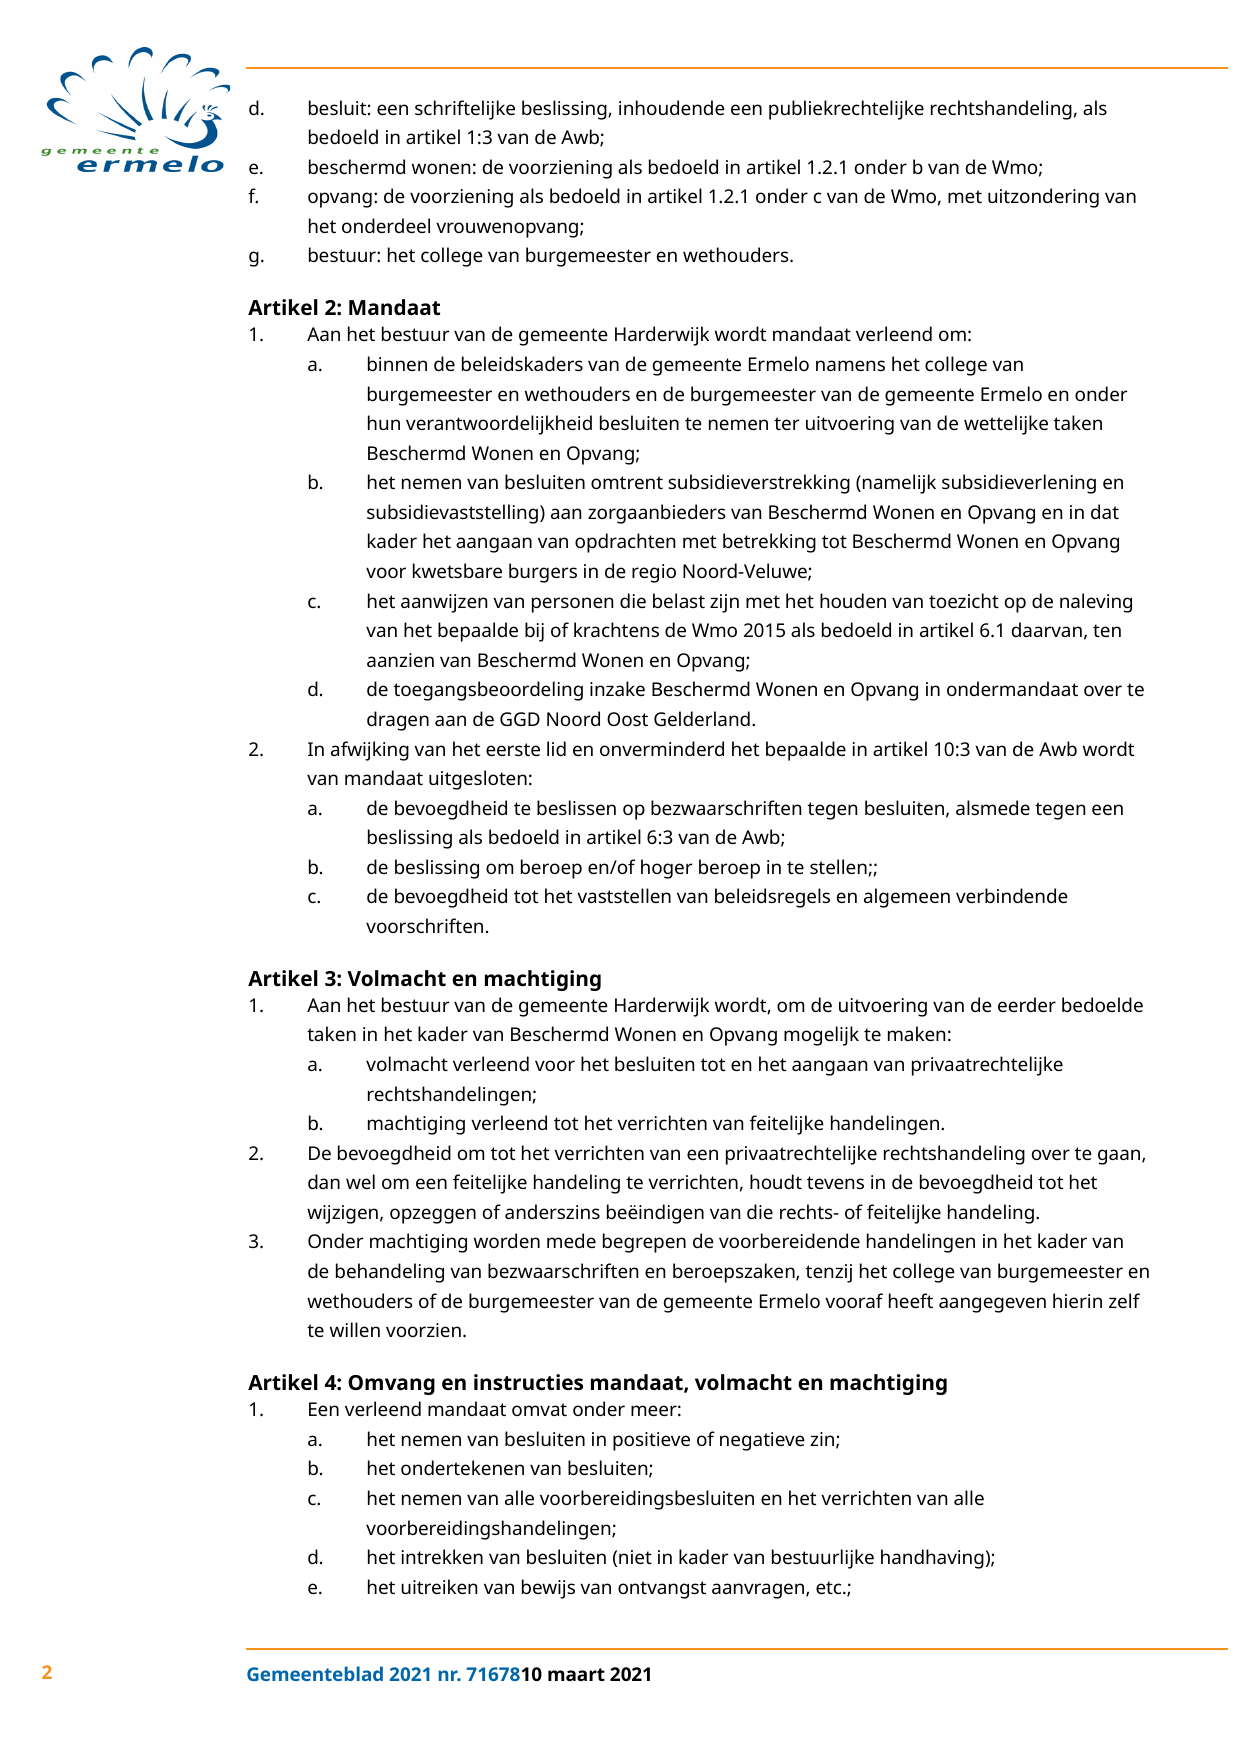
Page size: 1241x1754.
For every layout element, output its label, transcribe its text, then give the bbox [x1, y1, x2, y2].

list binnen de beleidskaders van de gemeente Ermelo namens het college van burgemeester en wethouders en de burgemeester van de gemeente Ermelo en onder hun verantwoordelijkheid besluiten te nemen ter uitvoering van de wettelijke taken Beschermd Wonen en Opvang; [307, 351, 1152, 466]
list volmacht verleend voor het besluiten tot en het aangaan van privaatrechtelijke rechtshandelingen; [307, 1051, 1152, 1107]
list Een verleend mandaat omvat onder meer: [248, 1396, 1152, 1422]
list bestuur: het college van burgemeester en wethouders. [248, 243, 1152, 268]
list de toegangsbeoordeling inzake Beschermd Wonen en Opvang in ondermandaat over te dragen aan de GGD Noord Oost Gelderland. [307, 677, 1152, 732]
list het nemen van besluiten in positieve of negatieve zin; [307, 1426, 1152, 1452]
list besluit: een schriftelijke beslissing, inhoudende een publiekrechtelijke rechtshandeling, als bedoeld in artikel 1:3 van de Awb; [248, 95, 1152, 150]
list de bevoegdheid te beslissen op bezwaarschriften tegen besluiten, alsmede tegen een beslissing als bedoeld in artikel 6:3 van de Awb; [307, 795, 1152, 850]
text Artikel 2: Mandaat [248, 293, 1152, 322]
list het uitreiken van bewijs van ontvangst aanvragen, etc.; [307, 1574, 1152, 1599]
text Artikel 4: Omvang en instructies mandaat, volmacht en machtiging [248, 1368, 1152, 1396]
list beschermd wonen: de voorziening als bedoeld in artikel 1.2.1 onder b van de Wmo; [248, 154, 1152, 180]
list De bevoegdheid om tot het verrichten van een privaatrechtelijke rechtshandeling over te gaan, dan wel om een feitelijke handeling te verrichten, houdt tevens in de bevoegdheid tot het wijzigen, opzeggen of anderszins beëindigen van die rechts- of feitelijke handeling. [248, 1140, 1152, 1225]
text Artikel 3: Volmacht en machtiging [248, 964, 1152, 992]
list het ondertekenen van besluiten; [307, 1456, 1152, 1481]
list de bevoegdheid tot het vaststellen van beleidsregels en algemeen verbindende voorschriften. [307, 884, 1152, 939]
list het intrekken van besluiten (niet in kader van bestuurlijke handhaving); [307, 1544, 1152, 1570]
list het aanwijzen van personen die belast zijn met het houden van toezicht op de naleving van het bepaalde bij of krachtens de Wmo 2015 als bedoeld in artikel 6.1 daarvan, ten aanzien van Beschermd Wonen en Opvang; [307, 588, 1152, 673]
picture [41, 47, 231, 172]
list opvang: de voorziening als bedoeld in artikel 1.2.1 onder c van de Wmo, met uitzondering van het onderdeel vrouwenopvang; [248, 183, 1152, 239]
list Onder machtiging worden mede begrepen de voorbereidende handelingen in het kader van de behandeling van bezwaarschriften en beroepszaken, tenzij het college van burgemeester en wethouders of de burgemeester van de gemeente Ermelo vooraf heeft aangegeven hierin zelf te willen voorzien. [248, 1229, 1152, 1343]
list In afwijking van het eerste lid en onverminderd het bepaalde in artikel 10:3 van de Awb wordt van mandaat uitgesloten: [248, 736, 1152, 791]
list Aan het bestuur van de gemeente Harderwijk wordt mandaat verleend om: [248, 322, 1152, 347]
list machtiging verleend tot het verrichten van feitelijke handelingen. [307, 1110, 1152, 1136]
list het nemen van besluiten omtrent subsidieverstrekking (namelijk subsidieverlening en subsidievaststelling) aan zorgaanbieders van Beschermd Wonen en Opvang en in dat kader het aangaan van opdrachten met betrekking tot Beschermd Wonen en Opvang voor kwetsbare burgers in de regio Noord-Veluwe; [307, 469, 1152, 584]
list Aan het bestuur van de gemeente Harderwijk wordt, om de uitvoering van de eerder bedoelde taken in het kader van Beschermd Wonen en Opvang mogelijk te maken: [248, 992, 1152, 1047]
list de beslissing om beroep en/of hoger beroep in te stellen;; [307, 854, 1152, 880]
list het nemen van alle voorbereidingsbesluiten en het verrichten van alle voorbereidingshandelingen; [307, 1485, 1152, 1540]
